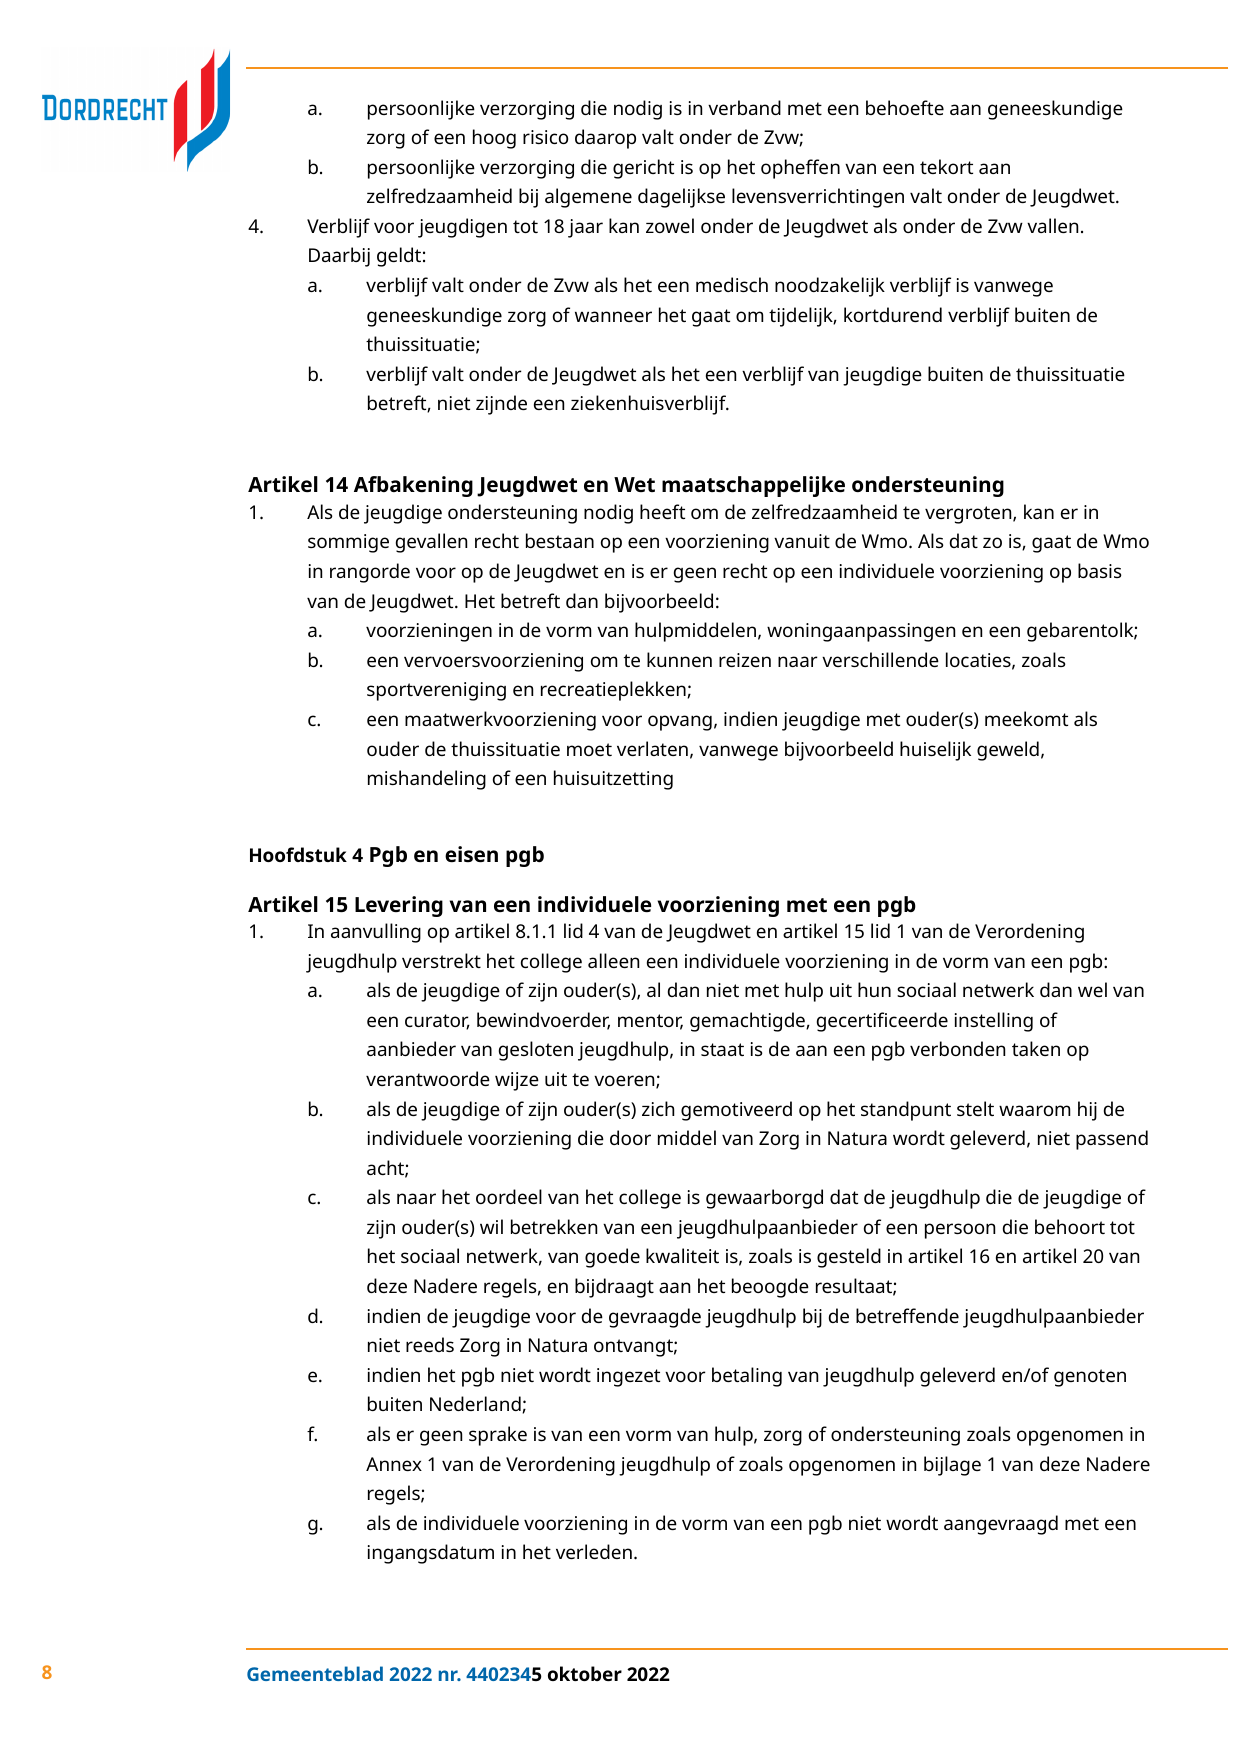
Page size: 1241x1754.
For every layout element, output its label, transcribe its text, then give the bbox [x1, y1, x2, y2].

list als er geen sprake is van een vorm van hulp, zorg of ondersteuning zoals opgenomen in Annex 1 van de Verordening jeugdhulp of zoals opgenomen in bijlage 1 van deze Nadere regels; [307, 1421, 1152, 1506]
list In aanvulling op artikel 8.1.1 lid 4 van de Jeugdwet en artikel 15 lid 1 van de Verordening jeugdhulp verstrekt het college alleen een individuele voorziening in de vorm van een pgb: [248, 918, 1152, 973]
picture [41, 47, 231, 172]
text Artikel 15 Levering van een individuele voorziening met een pgb [248, 890, 1152, 918]
text Hoofdstuk 4 Pgb en eisen pgb [248, 841, 1152, 869]
list indien het pgb niet wordt ingezet voor betaling van jeugdhulp geleverd en/of genoten buiten Nederland; [307, 1362, 1152, 1417]
list persoonlijke verzorging die gericht is op het opheffen van een tekort aan zelfredzaamheid bij algemene dagelijkse levensverrichtingen valt onder de Jeugdwet. [307, 154, 1152, 209]
list als de jeugdige of zijn ouder(s) zich gemotiveerd op het standpunt stelt waarom hij de individuele voorziening die door middel van Zorg in Natura wordt geleverd, niet passend acht; [307, 1096, 1152, 1181]
list verblijf valt onder de Jeugdwet als het een verblijf van jeugdige buiten de thuissituatie betreft, niet zijnde een ziekenhuisverblijf. [307, 361, 1152, 416]
list een vervoersvoorziening om te kunnen reizen naar verschillende locaties, zoals sportvereniging en recreatieplekken; [307, 647, 1152, 702]
list als naar het oordeel van het college is gewaarborgd dat de jeugdhulp die de jeugdige of zijn ouder(s) wil betrekken van een jeugdhulpaanbieder of een persoon die behoort tot het sociaal netwerk, van goede kwaliteit is, zoals is gesteld in artikel 16 en artikel 20 van deze Nadere regels, en bijdraagt aan het beoogde resultaat; [307, 1184, 1152, 1299]
list voorzieningen in de vorm van hulpmiddelen, woningaanpassingen en een gebarentolk; [307, 617, 1152, 643]
list verblijf valt onder de Zvw als het een medisch noodzakelijk verblijf is vanwege geneeskundige zorg of wanneer het gaat om tijdelijk, kortdurend verblijf buiten de thuissituatie; [307, 272, 1152, 357]
list Als de jeugdige ondersteuning nodig heeft om de zelfredzaamheid te vergroten, kan er in sommige gevallen recht bestaan op een voorziening vanuit de Wmo. Als dat zo is, gaat de Wmo in rangorde voor op de Jeugdwet en is er geen recht op een individuele voorziening op basis van de Jeugdwet. Het betreft dan bijvoorbeeld: [248, 499, 1152, 613]
text Artikel 14 Afbakening Jeugdwet en Wet maatschappelijke ondersteuning [248, 471, 1152, 499]
list persoonlijke verzorging die nodig is in verband met een behoefte aan geneeskundige zorg of een hoog risico daarop valt onder de Zvw; [307, 95, 1152, 150]
list Verblijf voor jeugdigen tot 18 jaar kan zowel onder de Jeugdwet als onder de Zvw vallen. Daarbij geldt: [248, 213, 1152, 268]
list een maatwerkvoorziening voor opvang, indien jeugdige met ouder(s) meekomt als ouder de thuissituatie moet verlaten, vanwege bijvoorbeeld huiselijk geweld, mishandeling of een huisuitzetting [307, 706, 1152, 791]
list als de jeugdige of zijn ouder(s), al dan niet met hulp uit hun sociaal netwerk dan wel van een curator, bewindvoerder, mentor, gemachtigde, gecertificeerde instelling of aanbieder van gesloten jeugdhulp, in staat is de aan een pgb verbonden taken op verantwoorde wijze uit te voeren; [307, 977, 1152, 1092]
list indien de jeugdige voor de gevraagde jeugdhulp bij de betreffende jeugdhulpaanbieder niet reeds Zorg in Natura ontvangt; [307, 1303, 1152, 1358]
list als de individuele voorziening in de vorm van een pgb niet wordt aangevraagd met een ingangsdatum in het verleden. [307, 1510, 1152, 1565]
